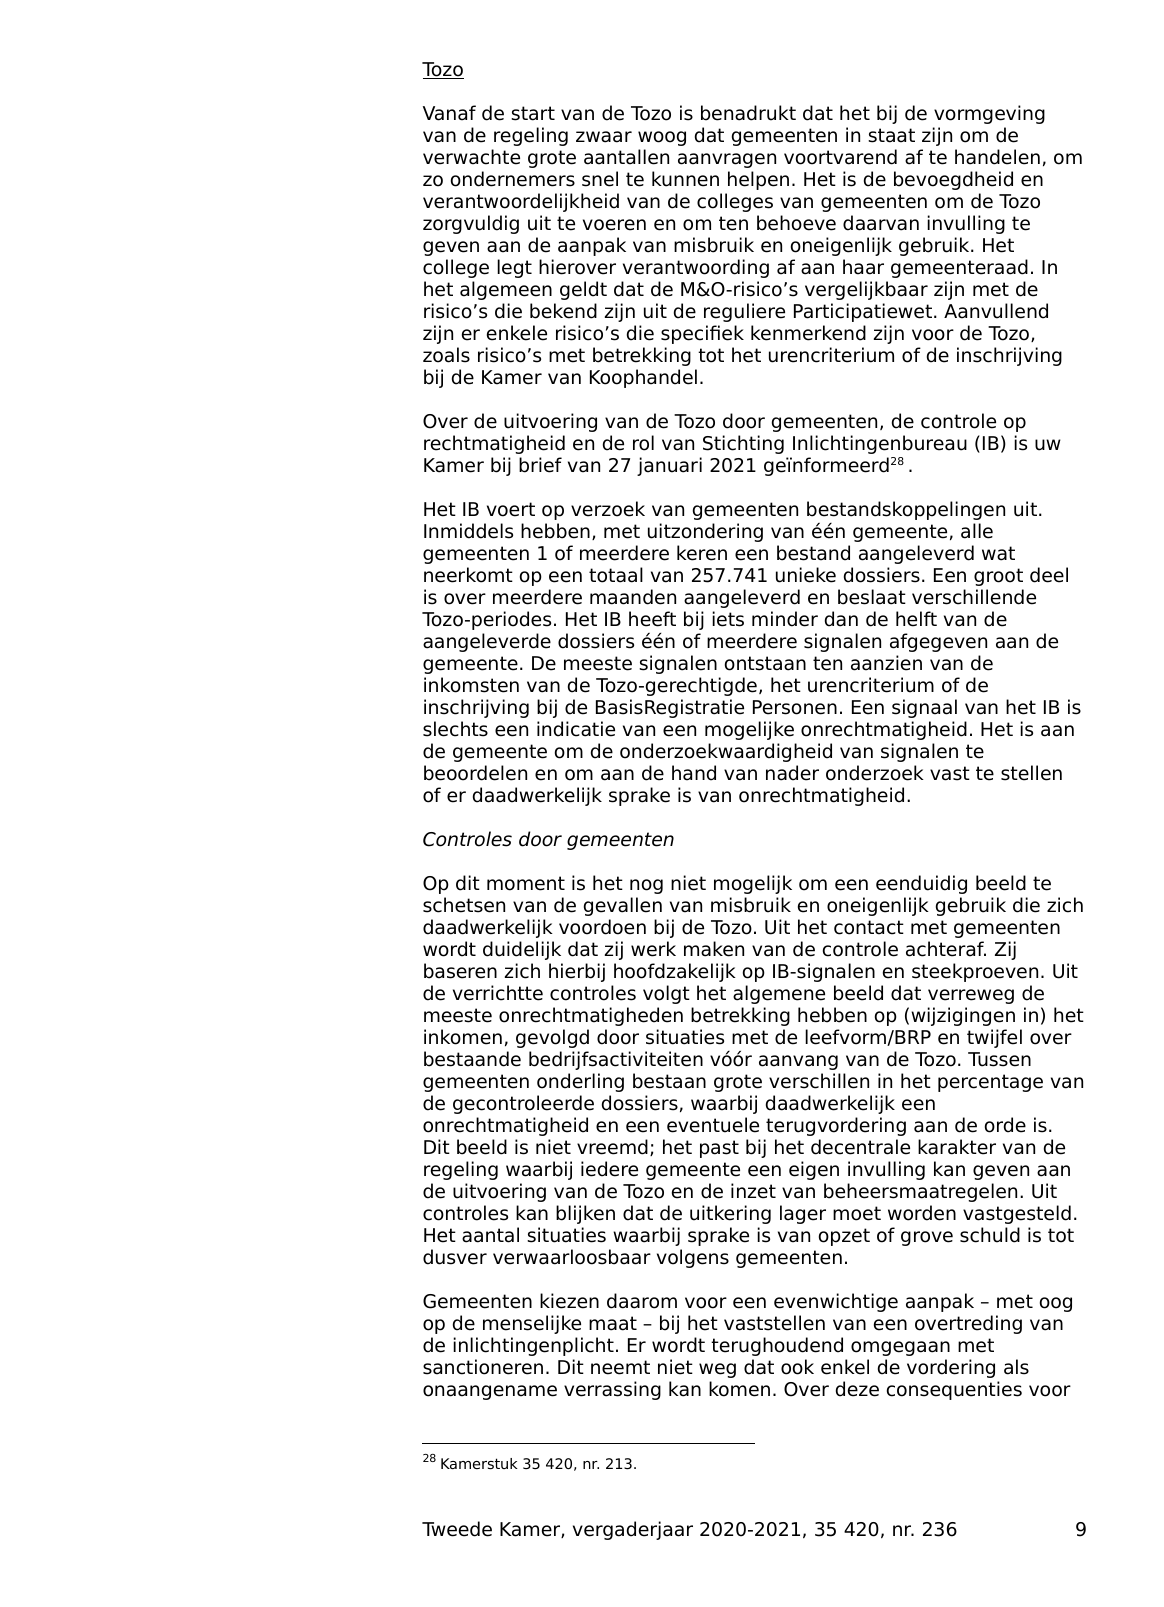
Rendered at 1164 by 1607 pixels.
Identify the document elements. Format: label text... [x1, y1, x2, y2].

text Het IB voert op verzoek van gemeenten bestandskoppelingen uit. Inmiddels hebben, met uitzondering van één gemeente, alle gemeenten 1 of meerdere keren een bestand aangeleverd wat neerkomt op een totaal van 257.741 unieke dossiers. Een groot deel is over meerdere maanden aangeleverd en beslaat verschillende Tozo-periodes. Het IB heeft bij iets minder dan de helft van de aangeleverde dossiers één of meerdere signalen afgegeven aan de gemeente. De meeste signalen ontstaan ten aanzien van de inkomsten van de Tozo-gerechtigde, het urencriterium of de inschrijving bij de BasisRegistratie Personen. Een signaal van het IB is slechts een indicatie van een mogelijke onrechtmatigheid. Het is aan de gemeente om de onderzoekwaardigheid van signalen te beoordelen en om aan de hand van nader onderzoek vast te stellen of er daadwerkelijk sprake is van onrechtmatigheid. [422, 499, 1087, 807]
text Op dit moment is het nog niet mogelijk om een eenduidig beeld te schetsen van de gevallen van misbruik en oneigenlijk gebruik die zich daadwerkelijk voordoen bij de Tozo. Uit het contact met gemeenten wordt duidelijk dat zij werk maken van de controle achteraf. Zij baseren zich hierbij hoofdzakelijk op IB-signalen en steekproeven. Uit de verrichtte controles volgt het algemene beeld dat verreweg de meeste onrechtmatigheden betrekking hebben op (wijzigingen in) het inkomen, gevolgd door situaties met de leefvorm/BRP en twijfel over bestaande bedrijfsactiviteiten vóór aanvang van de Tozo. Tussen gemeenten onderling bestaan grote verschillen in het percentage van de gecontroleerde dossiers, waarbij daadwerkelijk een onrechtmatigheid en een eventuele terugvordering aan de orde is. Dit beeld is niet vreemd; het past bij het decentrale karakter van de regeling waarbij iedere gemeente een eigen invulling kan geven aan de uitvoering van de Tozo en de inzet van beheersmaatregelen. Uit controles kan blijken dat de uitkering lager moet worden vastgesteld. Het aantal situaties waarbij sprake is van opzet of grove schuld is tot dusver verwaarloosbaar volgens gemeenten. [422, 873, 1087, 1269]
text Over de uitvoering van de Tozo door gemeenten, de controle op rechtmatigheid en de rol van Stichting Inlichtingenbureau (IB) is uw Kamer bij brief van 27 januari 2021 geïnformeerd. [422, 411, 1087, 477]
subtitle Controles door gemeenten [422, 829, 1087, 851]
subtitle Tozo [422, 59, 1087, 81]
text Kamerstuk 35 420, nr. 213. [422, 1452, 1087, 1474]
text Gemeenten kiezen daarom voor een evenwichtige aanpak – met oog op de menselijke maat – bij het vaststellen van een overtreding van de inlichtingenplicht. Er wordt terughoudend omgegaan met sanctioneren. Dit neemt niet weg dat ook enkel de vordering als onaangename verrassing kan komen. Over deze consequenties voor [422, 1291, 1087, 1401]
text Vanaf de start van de Tozo is benadrukt dat het bij de vormgeving van de regeling zwaar woog dat gemeenten in staat zijn om de verwachte grote aantallen aanvragen voortvarend af te handelen, om zo ondernemers snel te kunnen helpen. Het is de bevoegdheid en verantwoordelijkheid van de colleges van gemeenten om de Tozo zorgvuldig uit te voeren en om ten behoeve daarvan invulling te geven aan de aanpak van misbruik en oneigenlijk gebruik. Het college legt hierover verantwoording af aan haar gemeenteraad. In het algemeen geldt dat de M&O-risico’s vergelijkbaar zijn met de risico’s die bekend zijn uit de reguliere Participatiewet. Aanvullend zijn er enkele risico’s die specifiek kenmerkend zijn voor de Tozo, zoals risico’s met betrekking tot het urencriterium of de inschrijving bij de Kamer van Koophandel. [422, 103, 1087, 389]
